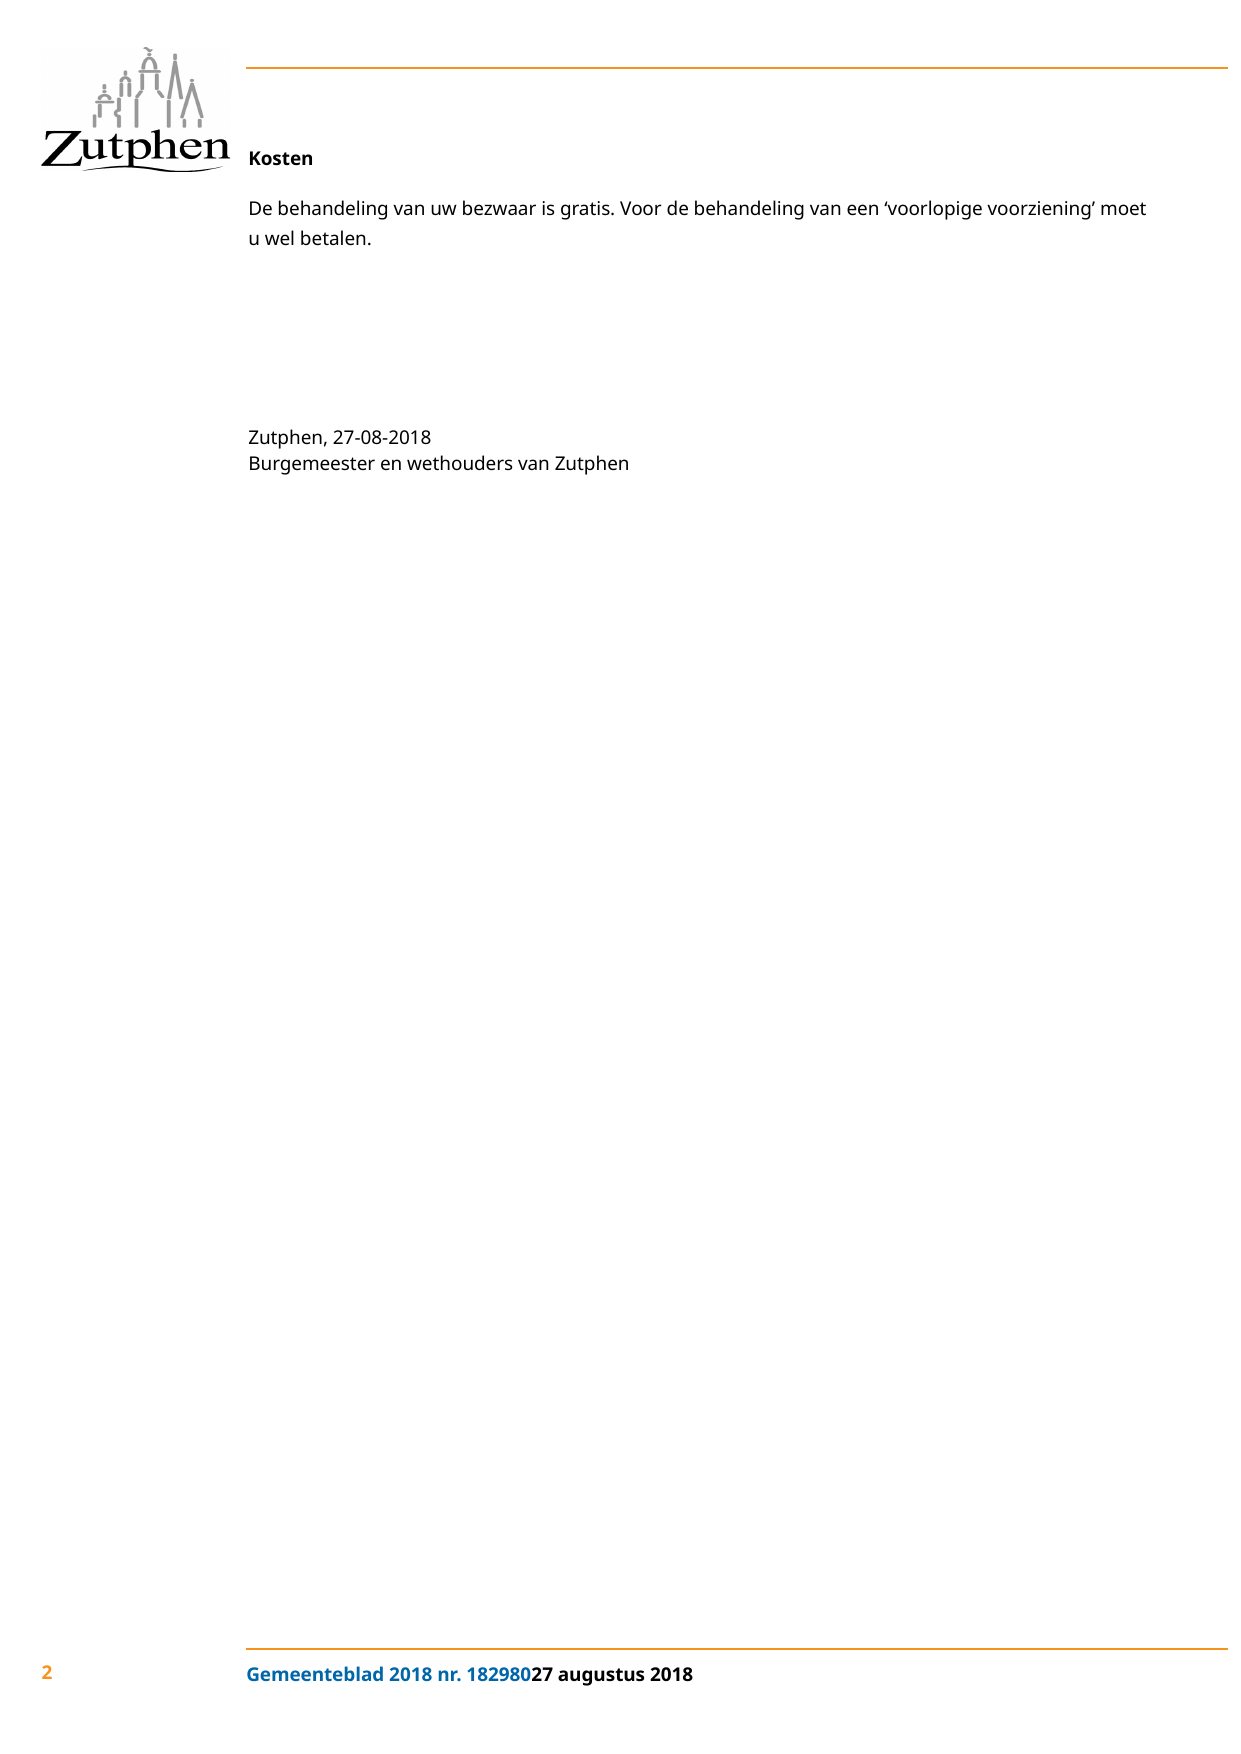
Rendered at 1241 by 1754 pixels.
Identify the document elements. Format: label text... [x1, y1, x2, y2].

text Kosten [248, 145, 1152, 171]
text De behandeling van uw bezwaar is gratis. Voor de behandeling van een ‘voorlopige voorziening’ moet u wel betalen. [248, 196, 1152, 251]
text Burgemeester en wethouders van Zutphen [248, 450, 1152, 476]
picture [41, 47, 231, 172]
text Zutphen, 27-08-2018 [248, 424, 1152, 450]
